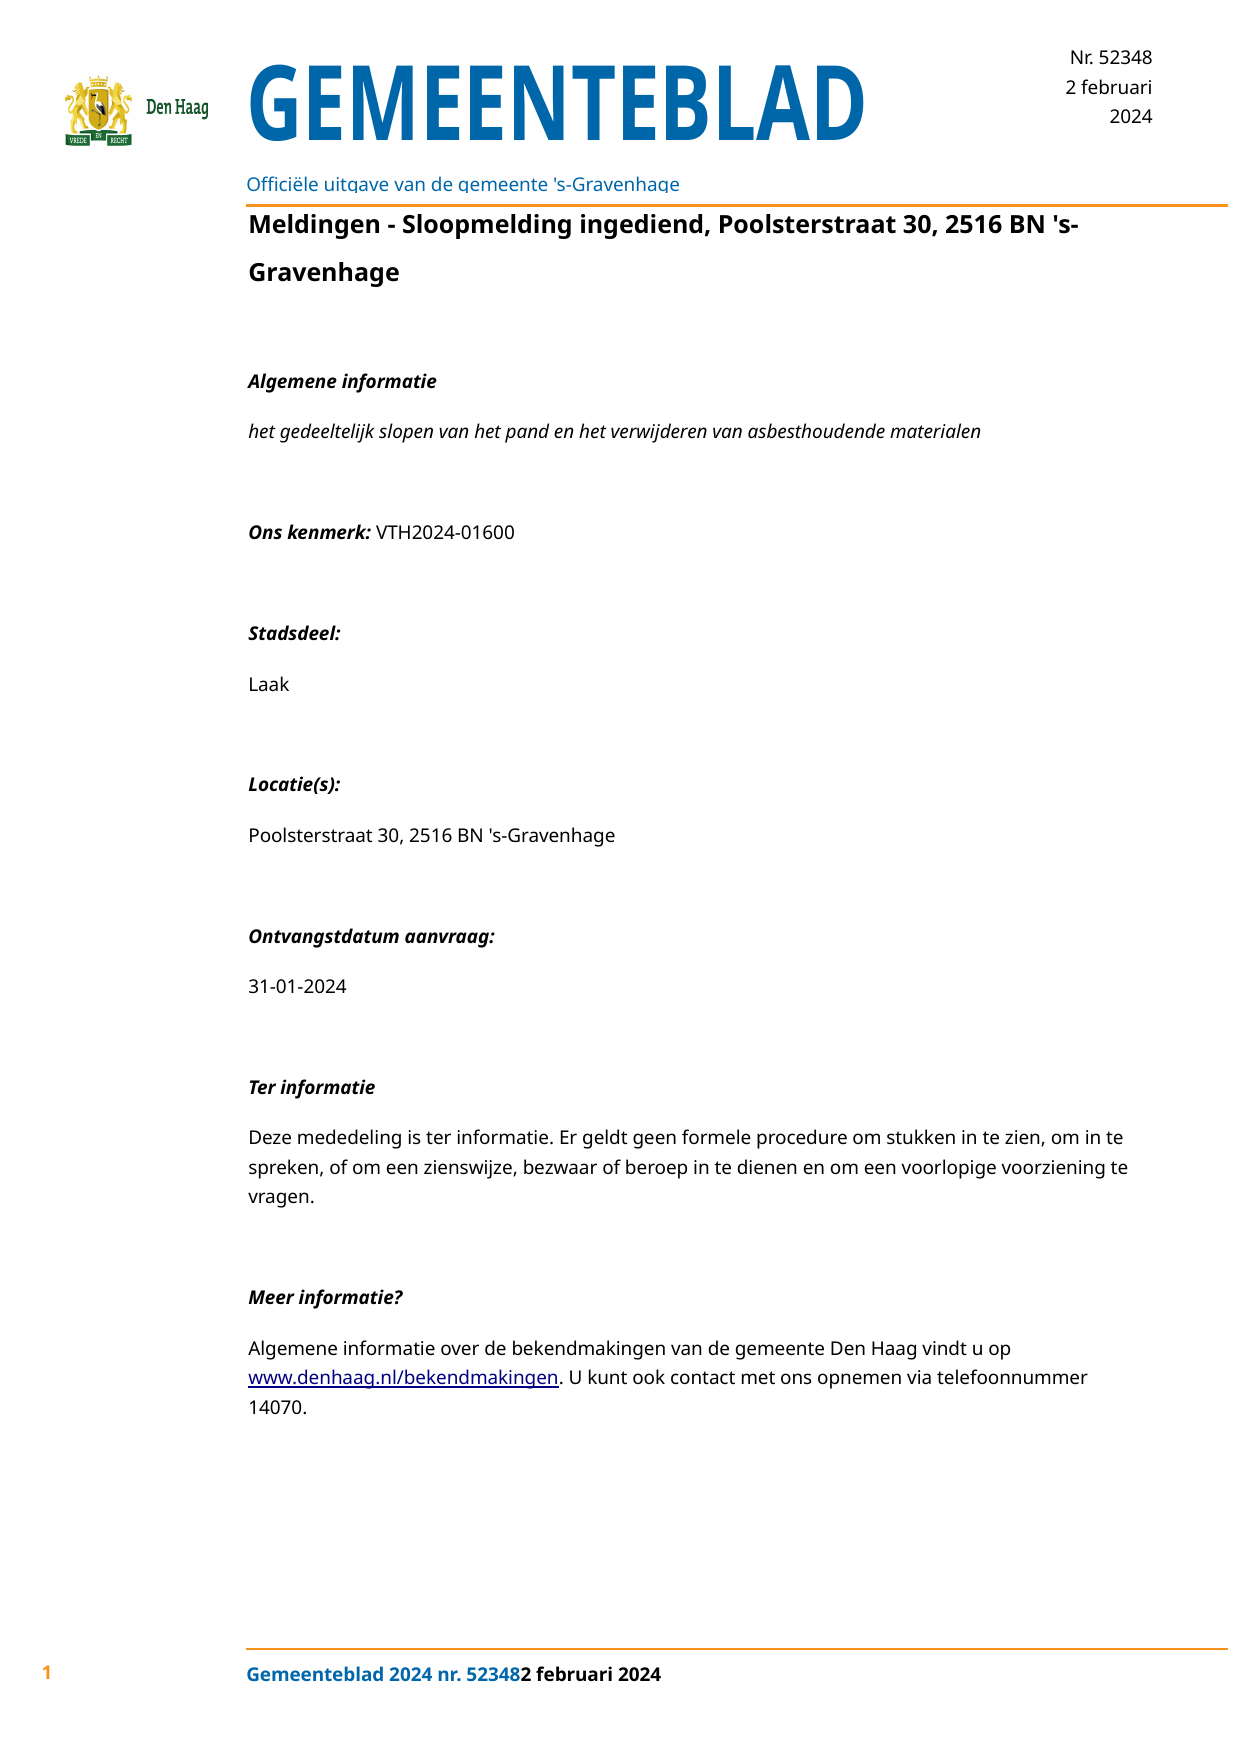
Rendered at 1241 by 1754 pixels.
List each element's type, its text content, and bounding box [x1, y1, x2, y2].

text Ons kenmerk: VTH2024-01600 [248, 519, 1152, 545]
picture [41, 47, 231, 172]
text Deze mededeling is ter informatie. Er geldt geen formele procedure om stukken in te zien, om in te spreken, of om een zienswijze, bezwaar of beroep in te dienen en om een voorlopige voorziening te vragen. [248, 1124, 1152, 1209]
text 31-01-2024 [248, 973, 1152, 999]
text Algemene informatie [248, 368, 1152, 394]
text Locatie(s): [248, 772, 1152, 797]
text Ter informatie [248, 1074, 1152, 1100]
text Laak [248, 671, 1152, 697]
text Algemene informatie over de bekendmakingen van de gemeente Den Haag vindt u op www.denhaag.nl/bekendmakingen. U kunt ook contact met ons opnemen via telefoonnummer 14070. [248, 1335, 1152, 1420]
text Meer informatie? [248, 1284, 1152, 1310]
text Meldingen - Sloopmelding ingediend, Poolsterstraat 30, 2516 BN 's-Gravenhage [248, 207, 1152, 288]
text Stadsdeel: [248, 620, 1152, 646]
text het gedeeltelijk slopen van het pand en het verwijderen van asbesthoudende materialen [248, 419, 1152, 444]
text Ontvangstdatum aanvraag: [248, 923, 1152, 949]
text Poolsterstraat 30, 2516 BN 's-Gravenhage [248, 822, 1152, 848]
